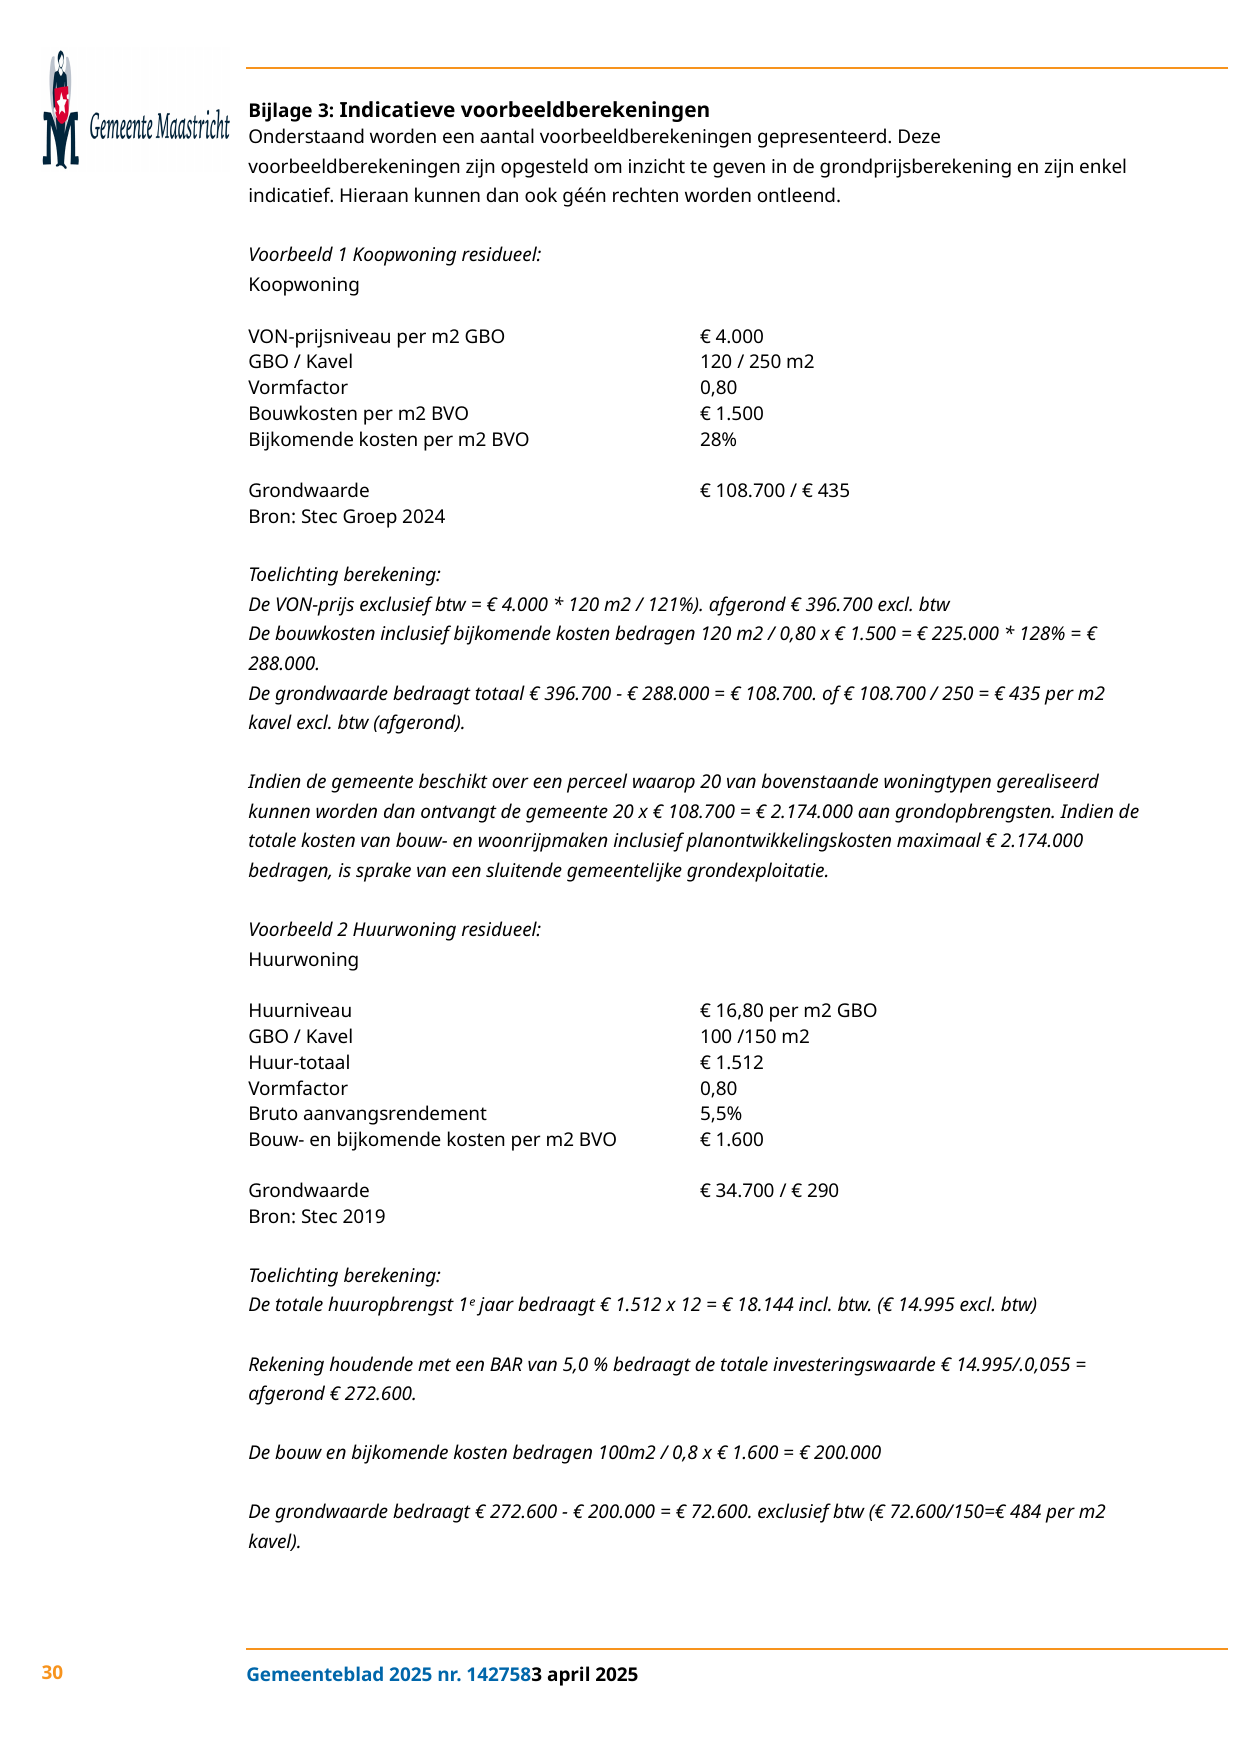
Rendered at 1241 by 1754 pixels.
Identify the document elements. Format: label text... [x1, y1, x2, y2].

table_cell GBO / Kavel [248, 1023, 700, 1049]
table_cell 28% [700, 426, 1152, 451]
text De grondwaarde bedraagt € 272.600 - € 200.000 = € 72.600. exclusief btw (€ 72.600/150=€ 484 per m2 kavel). [248, 1499, 1152, 1554]
table_cell Bijkomende kosten per m2 BVO [248, 426, 700, 451]
table_cell [248, 297, 700, 323]
text De VON-prijs exclusief btw = € 4.000 * 120 m2 / 121%). afgerond € 396.700 excl. btw [248, 591, 1152, 617]
table_cell € 108.700 / € 435 [700, 477, 1152, 503]
table_cell 0,80 [700, 1075, 1152, 1101]
table_cell Grondwaarde [248, 477, 700, 503]
table_cell 0,80 [700, 374, 1152, 400]
table_cell 5,5% [700, 1101, 1152, 1126]
text Toelichting berekening: [248, 1262, 1152, 1288]
table_cell [248, 972, 700, 998]
text De totale huuropbrengst 1ᵉ jaar bedraagt € 1.512 x 12 = € 18.144 incl. btw. (€ 14.995 excl. btw) [248, 1292, 1152, 1317]
table_cell € 1.500 [700, 400, 1152, 426]
table_cell Bron: Stec Groep 2024 [248, 503, 700, 529]
text De grondwaarde bedraagt totaal € 396.700 - € 288.000 = € 108.700. of € 108.700 / 250 = € 435 per m2 kavel excl. btw (afgerond). [248, 680, 1152, 735]
table_cell 120 / 250 m2 [700, 349, 1152, 374]
table_cell [248, 1152, 700, 1178]
text Toelichting berekening: [248, 561, 1152, 587]
table_cell [700, 972, 1152, 998]
picture [41, 47, 231, 172]
text Voorbeeld 1 Koopwoning residueel: [248, 242, 1152, 267]
table_header [700, 946, 1152, 972]
text Rekening houdende met een BAR van 5,0 % bedraagt de totale investeringswaarde € 14.995/.0,055 = [248, 1351, 1152, 1376]
table_cell [700, 297, 1152, 323]
table_cell € 16,80 per m2 GBO [700, 998, 1152, 1023]
table_cell GBO / Kavel [248, 349, 700, 374]
table_cell Bouwkosten per m2 BVO [248, 400, 700, 426]
table_cell [700, 1204, 1152, 1229]
table_cell € 1.600 [700, 1126, 1152, 1152]
table_cell Huur-totaal [248, 1049, 700, 1075]
table_cell [248, 451, 700, 477]
table_cell [700, 1152, 1152, 1178]
text Indien de gemeente beschikt over een perceel waarop 20 van bovenstaande woningtypen gerealiseerd kunnen worden dan ontvangt de gemeente 20 x € 108.700 = € 2.174.000 aan grondopbrengsten. Indien de totale kosten van bouw- en woonrijpmaken inclusief planontwikkelingskosten maximaal € 2.174.000 bedragen, is sprake van een sluitende gemeentelijke grondexploitatie. [248, 768, 1152, 883]
table_header [700, 271, 1152, 297]
text afgerond € 272.600. [248, 1380, 1152, 1406]
table_header Huurwoning [248, 946, 700, 972]
table_cell 100 /150 m2 [700, 1023, 1152, 1049]
table_cell Vormfactor [248, 1075, 700, 1101]
table_cell € 4.000 [700, 323, 1152, 348]
table_cell Huurniveau [248, 998, 700, 1023]
table_cell Bouw- en bijkomende kosten per m2 BVO [248, 1126, 700, 1152]
text Voorbeeld 2 Huurwoning residueel: [248, 916, 1152, 942]
table_cell Grondwaarde [248, 1178, 700, 1203]
table_header Koopwoning [248, 271, 700, 297]
table_cell Bron: Stec 2019 [248, 1204, 700, 1229]
table_cell Vormfactor [248, 374, 700, 400]
table_cell € 34.700 / € 290 [700, 1178, 1152, 1203]
text De bouwkosten inclusief bijkomende kosten bedragen 120 m2 / 0,80 x € 1.500 = € 225.000 * 128% = € 288.000. [248, 621, 1152, 676]
table_cell € 1.512 [700, 1049, 1152, 1075]
table_cell Bruto aanvangsrendement [248, 1101, 700, 1126]
text Onderstaand worden een aantal voorbeeldberekeningen gepresenteerd. Deze voorbeeldberekeningen zijn opgesteld om inzicht te geven in de grondprijsberekening en zijn enkel indicatief. Hieraan kunnen dan ook géén rechten worden ontleend. [248, 123, 1152, 208]
table_cell VON-prijsniveau per m2 GBO [248, 323, 700, 348]
table_cell [700, 503, 1152, 529]
text De bouw en bijkomende kosten bedragen 100m2 / 0,8 x € 1.600 = € 200.000 [248, 1439, 1152, 1465]
text Bijlage 3: Indicatieve voorbeeldberekeningen [248, 95, 1152, 123]
table_cell [700, 451, 1152, 477]
